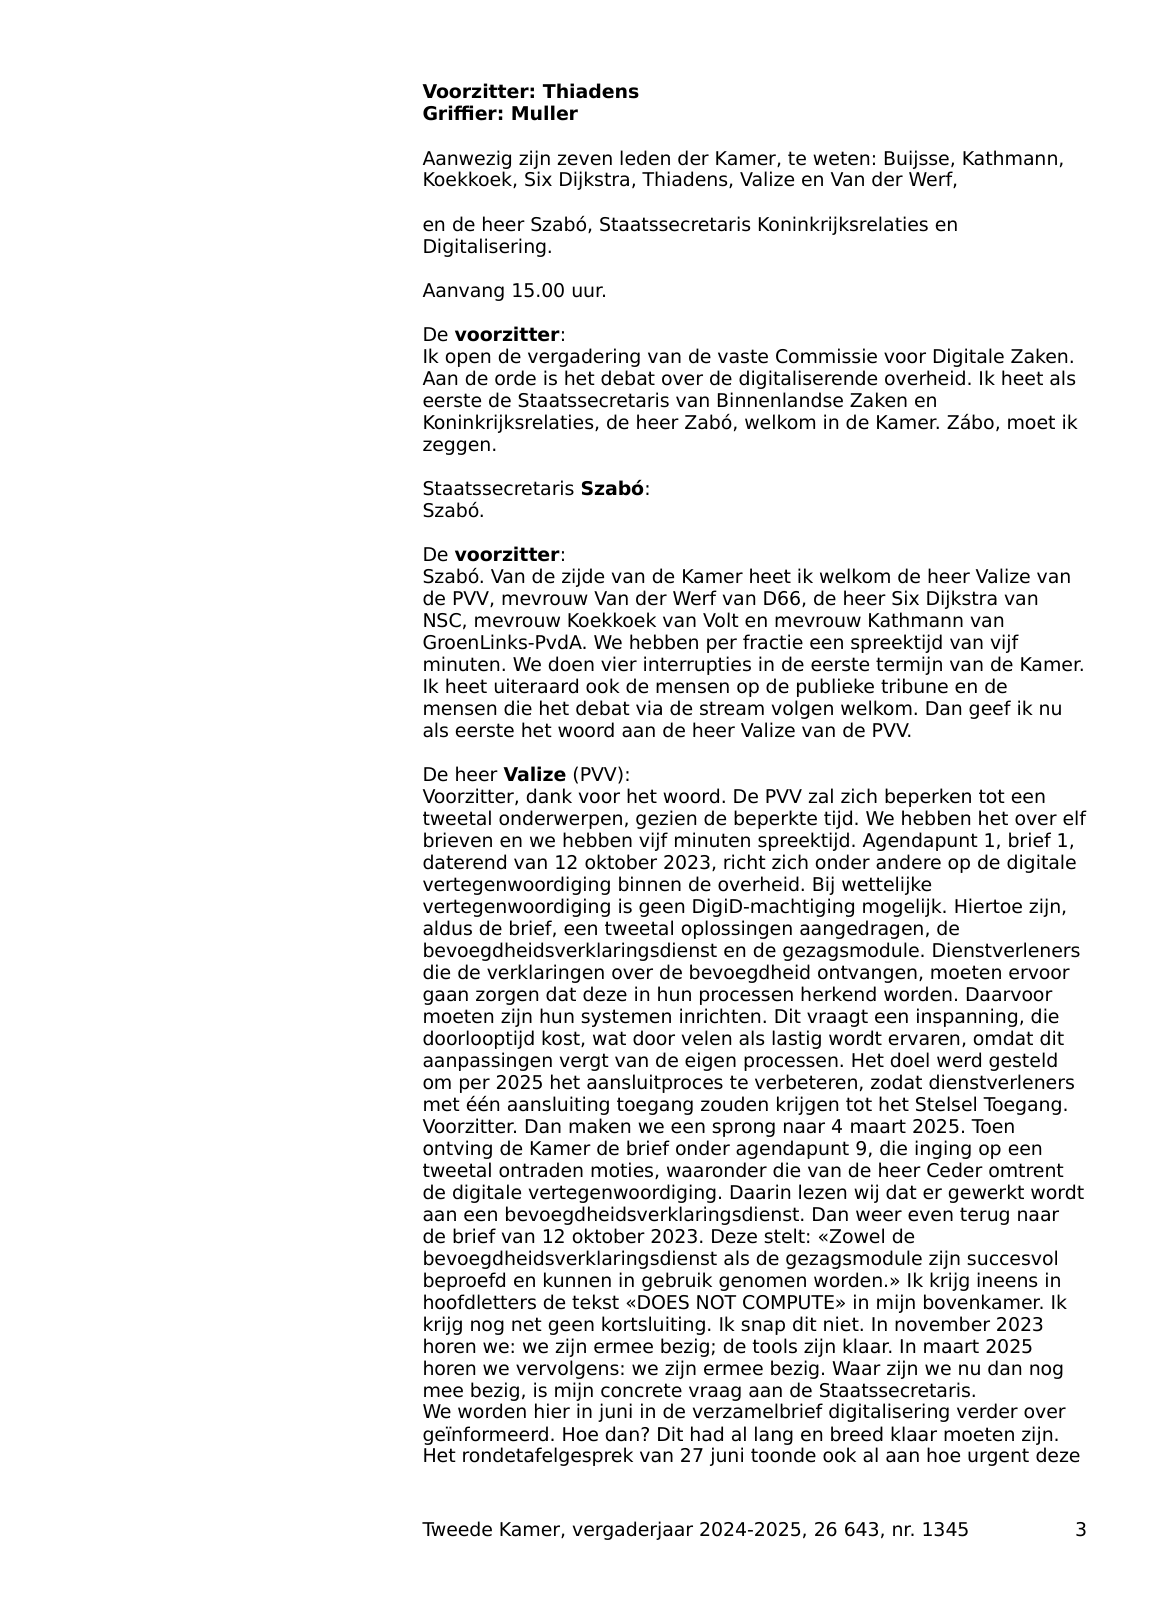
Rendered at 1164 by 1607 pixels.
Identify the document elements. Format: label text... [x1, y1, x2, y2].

text Voorzitter. Dan maken we een sprong naar 4 maart 2025. Toen ontving de Kamer de brief onder agendapunt 9, die inging op een tweetal ontraden moties, waaronder die van de heer Ceder omtrent de digitale vertegenwoordiging. Daarin lezen wij dat er gewerkt wordt aan een bevoegdheidsverklaringsdienst. Dan weer even terug naar de brief van 12 oktober 2023. Deze stelt: «Zowel de bevoegdheidsverklaringsdienst als de gezagsmodule zijn succesvol beproefd en kunnen in gebruik genomen worden.» Ik krijg ineens in hoofdletters de tekst «DOES NOT COMPUTE» in mijn bovenkamer. Ik krijg nog net geen kortsluiting. Ik snap dit niet. In november 2023 horen we: we zijn ermee bezig; de tools zijn klaar. In maart 2025 horen we vervolgens: we zijn ermee bezig. Waar zijn we nu dan nog mee bezig, is mijn concrete vraag aan de Staatssecretaris. [422, 1116, 1087, 1401]
text We worden hier in juni in de verzamelbrief digitalisering verder over geïnformeerd. Hoe dan? Dit had al lang en breed klaar moeten zijn. Het rondetafelgesprek van 27 juni toonde ook al aan hoe urgent deze [422, 1401, 1087, 1467]
text Voorzitter, dank voor het woord. De PVV zal zich beperken tot een tweetal onderwerpen, gezien de beperkte tijd. We hebben het over elf brieven en we hebben vijf minuten spreektijd. Agendapunt 1, brief 1, daterend van 12 oktober 2023, richt zich onder andere op de digitale vertegenwoordiging binnen de overheid. Bij wettelijke vertegenwoordiging is geen DigiD-machtiging mogelijk. Hiertoe zijn, aldus de brief, een tweetal oplossingen aangedragen, de bevoegdheidsverklaringsdienst en de gezagsmodule. Dienstverleners die de verklaringen over de bevoegdheid ontvangen, moeten ervoor gaan zorgen dat deze in hun processen herkend worden. Daarvoor moeten zijn hun systemen inrichten. Dit vraagt een inspanning, die doorlooptijd kost, wat door velen als lastig wordt ervaren, omdat dit aanpassingen vergt van de eigen processen. Het doel werd gesteld om per 2025 het aansluitproces te verbeteren, zodat dienstverleners met één aansluiting toegang zouden krijgen tot het Stelsel Toegang. [422, 786, 1087, 1116]
text Ik open de vergadering van de vaste Commissie voor Digitale Zaken. Aan de orde is het debat over de digitaliserende overheid. Ik heet als eerste de Staatssecretaris van Binnenlandse Zaken en Koninkrijksrelaties, de heer Zabó, welkom in de Kamer. Zábo, moet ik zeggen. [422, 346, 1087, 456]
text Griffier: Muller [422, 103, 1087, 125]
text Voorzitter: Thiadens [422, 81, 1087, 103]
text De voorzitter: [422, 324, 1087, 346]
text De heer Valize (PVV): [422, 764, 1087, 786]
text Aanvang 15.00 uur. [422, 280, 1087, 302]
text Szabó. Van de zijde van de Kamer heet ik welkom de heer Valize van de PVV, mevrouw Van der Werf van D66, de heer Six Dijkstra van NSC, mevrouw Koekkoek van Volt en mevrouw Kathmann van GroenLinks-PvdA. We hebben per fractie een spreektijd van vijf minuten. We doen vier interrupties in de eerste termijn van de Kamer. Ik heet uiteraard ook de mensen op de publieke tribune en de mensen die het debat via de stream volgen welkom. Dan geef ik nu als eerste het woord aan de heer Valize van de PVV. [422, 566, 1087, 742]
text Szabó. [422, 500, 1087, 522]
text Aanwezig zijn zeven leden der Kamer, te weten: Buijsse, Kathmann, Koekkoek, Six Dijkstra, Thiadens, Valize en Van der Werf, [422, 147, 1087, 191]
text De voorzitter: [422, 544, 1087, 566]
text Staatssecretaris Szabó: [422, 478, 1087, 500]
text en de heer Szabó, Staatssecretaris Koninkrijksrelaties en Digitalisering. [422, 213, 1087, 257]
